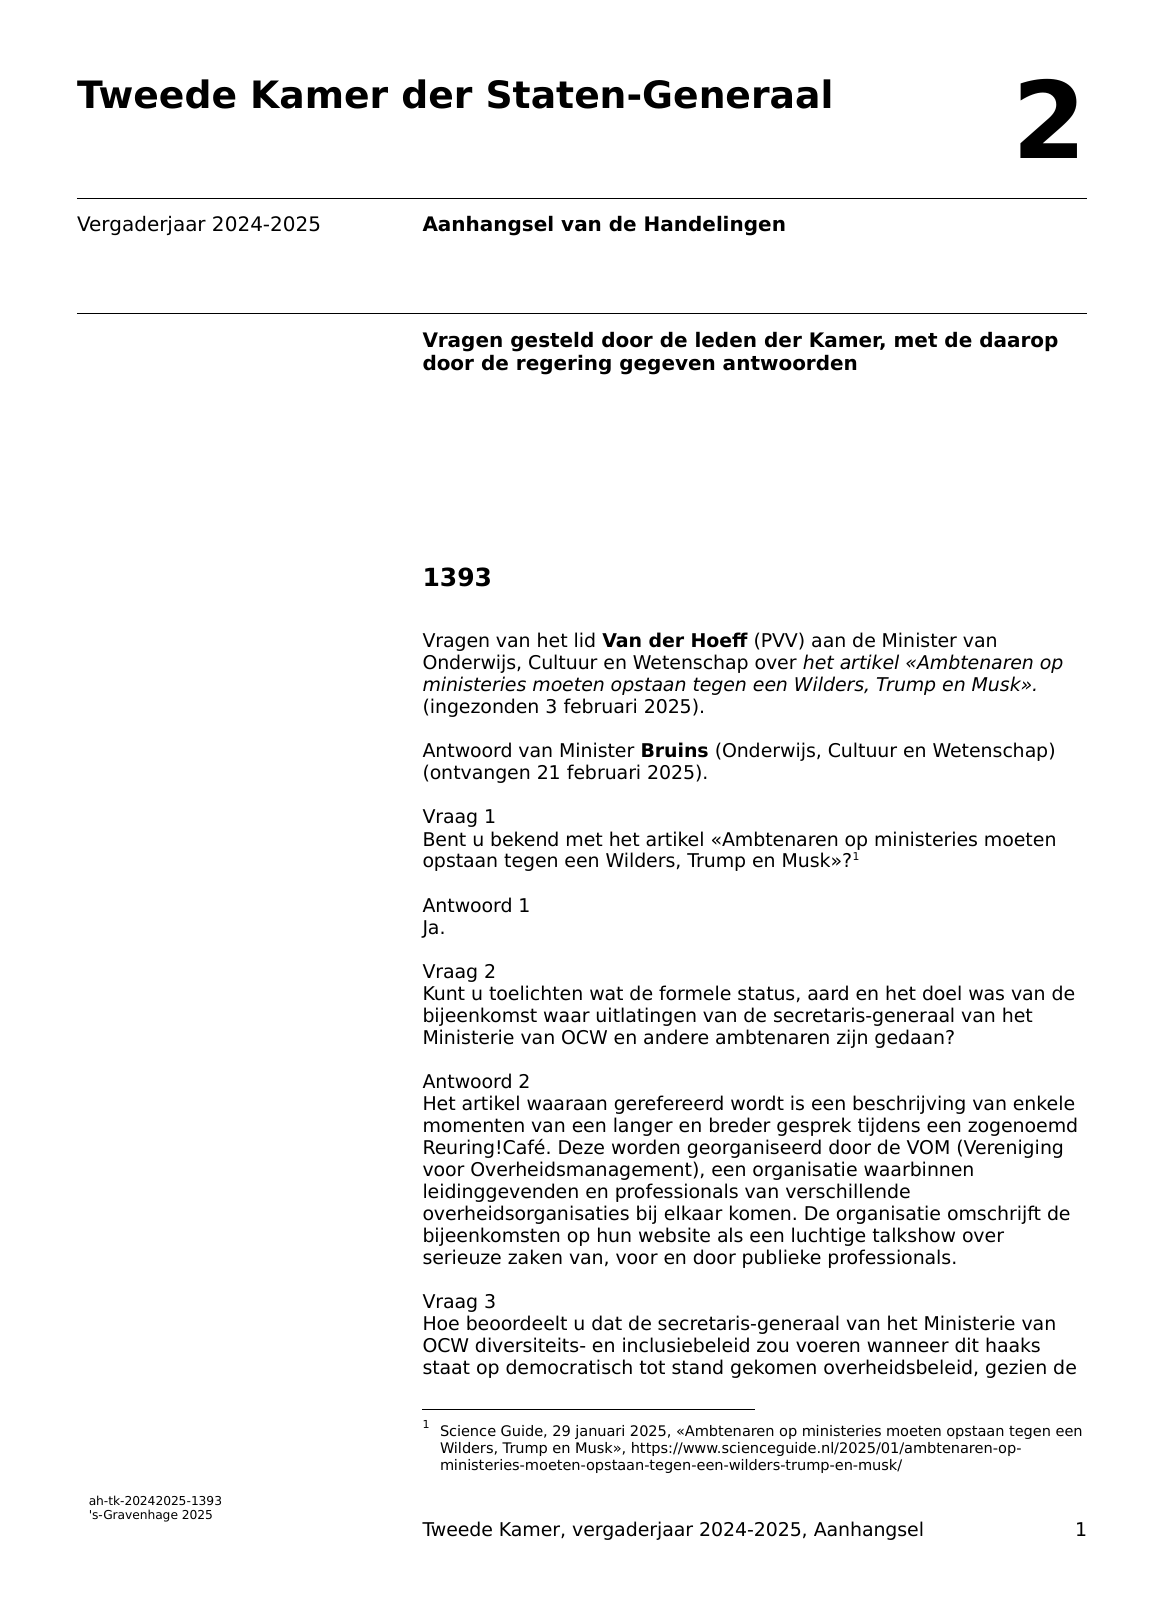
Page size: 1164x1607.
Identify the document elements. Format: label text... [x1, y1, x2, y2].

text Antwoord 1 [422, 894, 1087, 917]
text 's-Gravenhage 2025 [88, 1508, 323, 1522]
text Bent u bekend met het artikel «Ambtenaren op ministeries moeten opstaan tegen een Wilders, Trump en Musk»? [422, 828, 1087, 872]
table_cell Aanhangsel van de Handelingen [422, 199, 1087, 313]
text Vraag 3 [422, 1291, 1087, 1313]
text Vraag 1 [422, 806, 1087, 828]
table_header Tweede Kamer der Staten-Generaal [77, 59, 886, 198]
text Vragen van het lid Van der Hoeff (PVV) aan de Minister van Onderwijs, Cultuur en Wetenschap over het artikel «Ambtenaren op ministeries moeten opstaan tegen een Wilders, Trump en Musk». (ingezonden 3 februari 2025). [422, 630, 1087, 718]
table_header 2 [886, 59, 1087, 198]
table_cell Vergaderjaar 2024-2025 [77, 199, 422, 313]
text Science Guide, 29 januari 2025, «Ambtenaren op ministeries moeten opstaan tegen een Wilders, Trump en Musk», https://www.scienceguide.nl/2025/01/ambtenaren-op-ministeries-moeten-opstaan-tegen-een-wilders-trump-en-musk/ [422, 1418, 1087, 1474]
text Vraag 2 [422, 961, 1087, 983]
text ah-tk-20242025-1393 [88, 1494, 323, 1508]
table_cell Vragen gesteld door de leden der Kamer, met de daarop door de regering gegeven antwoorden [422, 314, 1087, 375]
text 1393 [422, 563, 1087, 592]
table_cell [77, 314, 422, 375]
text Antwoord 2 [422, 1071, 1087, 1093]
text Ja. [422, 917, 1087, 938]
text Kunt u toelichten wat de formele status, aard en het doel was van de bijeenkomst waar uitlatingen van de secretaris-generaal van het Ministerie van OCW en andere ambtenaren zijn gedaan? [422, 983, 1087, 1049]
text Het artikel waaraan gerefereerd wordt is een beschrijving van enkele momenten van een langer en breder gesprek tijdens een zogenoemd Reuring!Café. Deze worden georganiseerd door de VOM (Vereniging voor Overheidsmanagement), een organisatie waarbinnen leidinggevenden en professionals van verschillende overheidsorganisaties bij elkaar komen. De organisatie omschrijft de bijeenkomsten op hun website als een luchtige talkshow over serieuze zaken van, voor en door publieke professionals. [422, 1093, 1087, 1269]
text Antwoord van Minister Bruins (Onderwijs, Cultuur en Wetenschap) (ontvangen 21 februari 2025). [422, 740, 1087, 784]
text Hoe beoordeelt u dat de secretaris-generaal van het Ministerie van OCW diversiteits- en inclusiebeleid zou voeren wanneer dit haaks staat op democratisch tot stand gekomen overheidsbeleid, gezien de [422, 1313, 1087, 1379]
